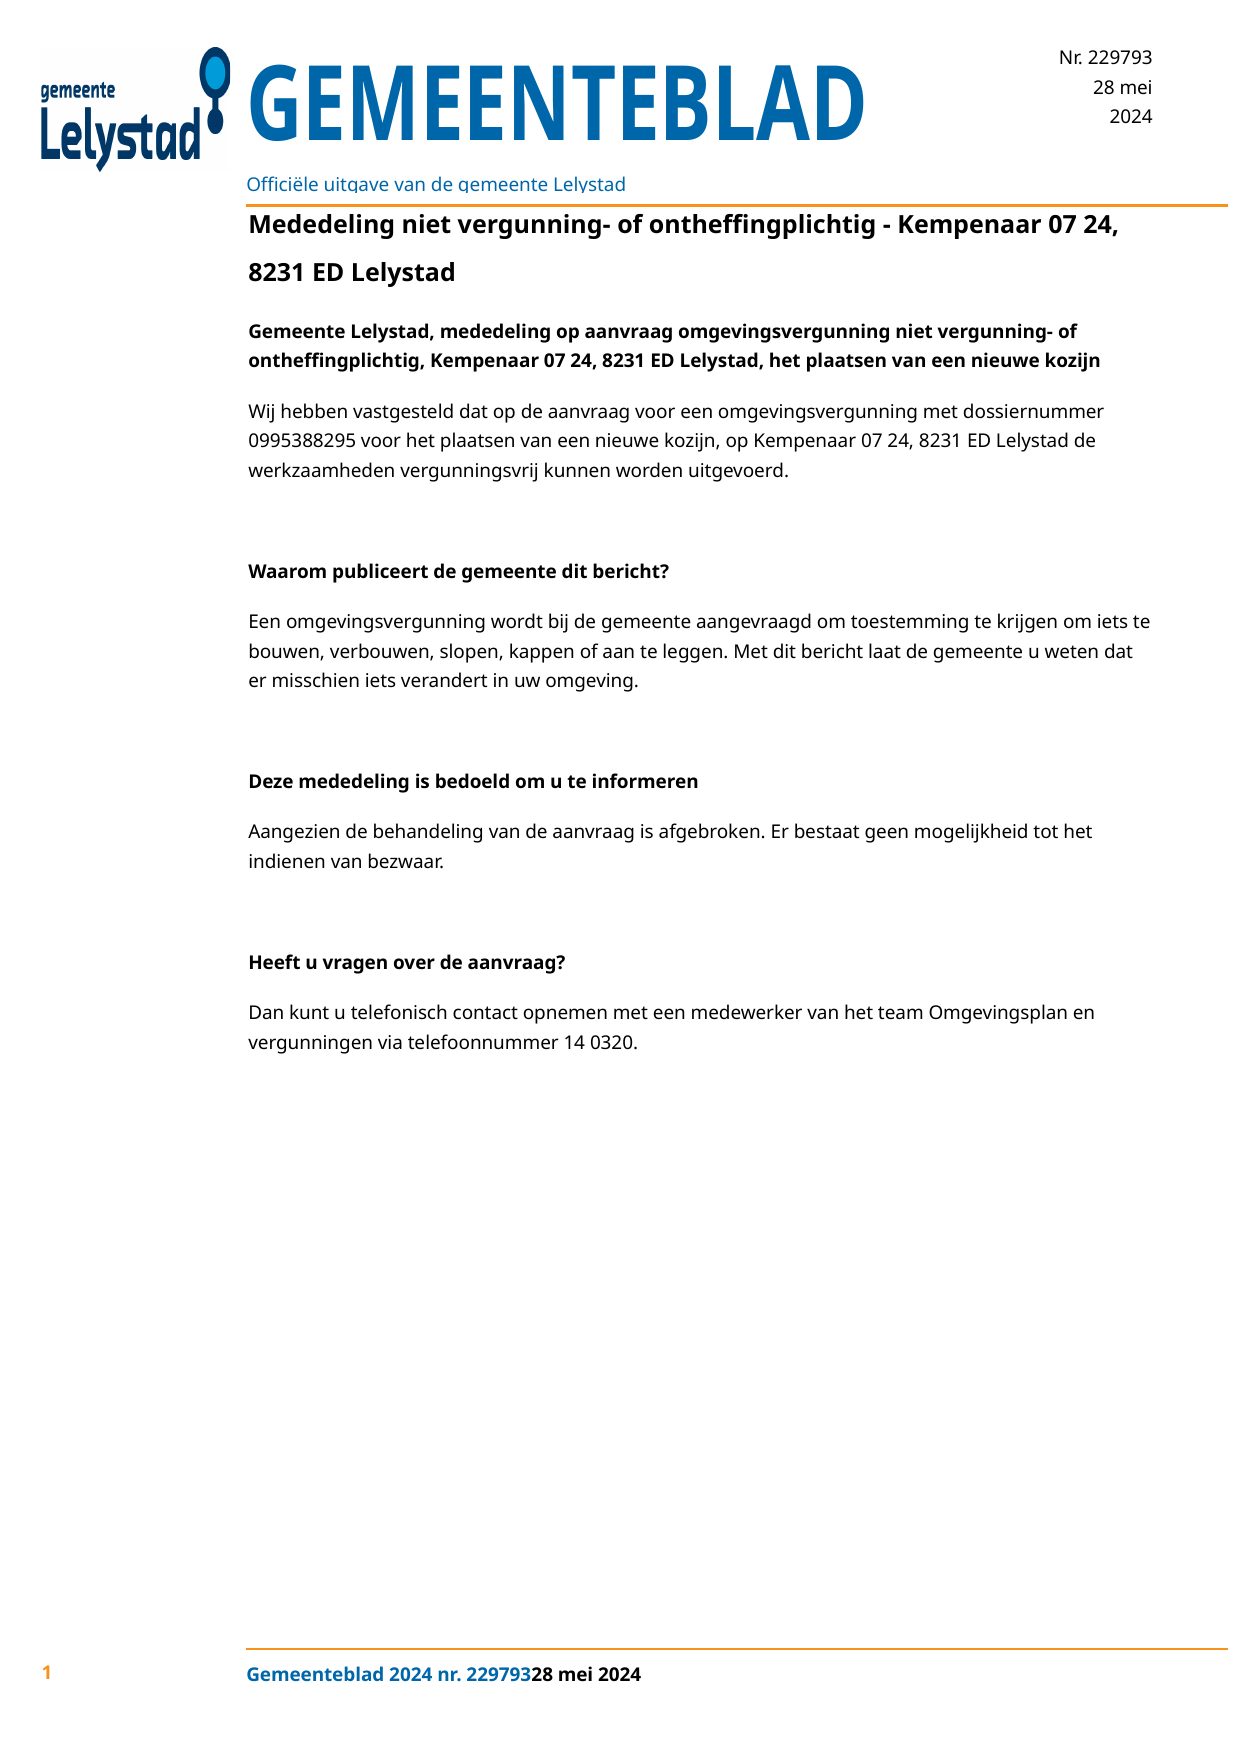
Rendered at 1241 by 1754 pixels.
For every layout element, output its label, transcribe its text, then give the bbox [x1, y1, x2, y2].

text Deze mededeling is bedoeld om u te informeren [248, 768, 1152, 794]
text Waarom publiceert de gemeente dit bericht? [248, 558, 1152, 584]
picture [41, 47, 231, 172]
text Een omgevingsvergunning wordt bij de gemeente aangevraagd om toestemming te krijgen om iets te bouwen, verbouwen, slopen, kappen of aan te leggen. Met dit bericht laat de gemeente u weten dat er misschien iets verandert in uw omgeving. [248, 608, 1152, 693]
text Mededeling niet vergunning- of ontheffingplichtig - Kempenaar 07 24, 8231 ED Lelystad [248, 207, 1152, 288]
text Gemeente Lelystad, mededeling op aanvraag omgevingsvergunning niet vergunning- of ontheffingplichtig, Kempenaar 07 24, 8231 ED Lelystad, het plaatsen van een nieuwe kozijn [248, 318, 1152, 373]
text Dan kunt u telefonisch contact opnemen met een medewerker van het team Omgevingsplan en vergunningen via telefoonnummer 14 0320. [248, 999, 1152, 1055]
text Wij hebben vastgesteld dat op de aanvraag voor een omgevingsvergunning met dossiernummer 0995388295 voor het plaatsen van een nieuwe kozijn, op Kempenaar 07 24, 8231 ED Lelystad de werkzaamheden vergunningsvrij kunnen worden uitgevoerd. [248, 398, 1152, 483]
text Heeft u vragen over de aanvraag? [248, 949, 1152, 975]
text Aangezien de behandeling van de aanvraag is afgebroken. Er bestaat geen mogelijkheid tot het indienen van bezwaar. [248, 819, 1152, 874]
